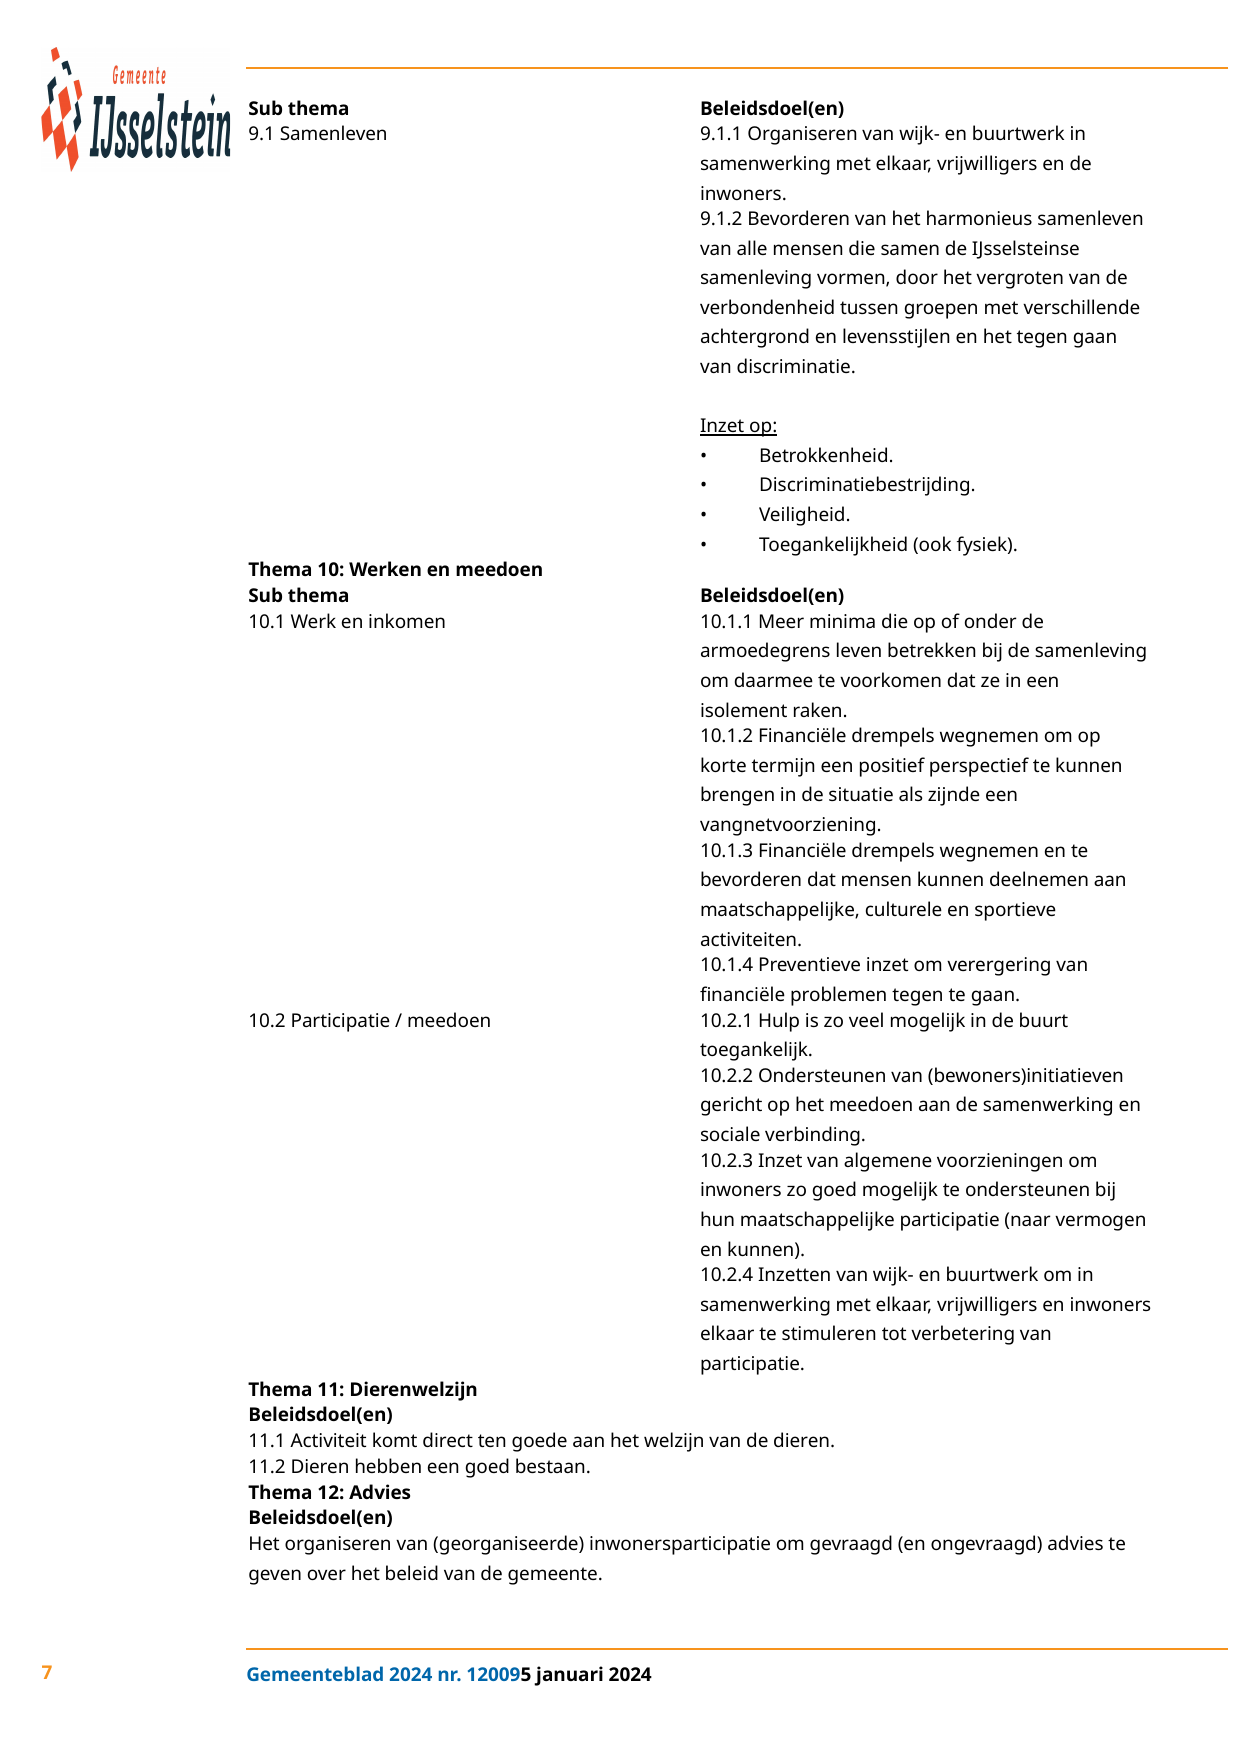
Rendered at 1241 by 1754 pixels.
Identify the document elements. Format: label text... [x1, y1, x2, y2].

table_cell Sub thema [248, 95, 700, 121]
table_cell Sub thema [248, 582, 700, 608]
picture [41, 47, 231, 172]
table_cell 10.1.4 Preventieve inzet om verergering van financiële problemen tegen te gaan. [700, 951, 1152, 1007]
table_cell Thema 11: Dierenwelzijn [248, 1376, 1152, 1402]
table_cell [248, 951, 700, 1007]
table_cell 10.1.3 Financiële drempels wegnemen en te bevorderen dat mensen kunnen deelnemen aan maatschappelijke, culturele en sportieve activiteiten. [700, 837, 1152, 951]
table_cell Beleidsdoel(en) [700, 582, 1152, 608]
table_cell [248, 1062, 700, 1147]
table_cell Beleidsdoel(en) [248, 1402, 1152, 1427]
table_cell 10.1 Werk en inkomen [248, 608, 700, 722]
table_cell Thema 12: Advies [248, 1479, 700, 1504]
table_cell [248, 205, 700, 557]
table_cell [248, 1147, 700, 1261]
table_cell 10.2.2 Ondersteunen van (bewoners)initiatieven gericht op het meedoen aan de samenwerking en sociale verbinding. [700, 1062, 1152, 1147]
table_cell 10.2.4 Inzetten van wijk- en buurtwerk om in samenwerking met elkaar, vrijwilligers en inwoners elkaar te stimuleren tot verbetering van participatie. [700, 1261, 1152, 1376]
table_cell Beleidsdoel(en) [700, 95, 1152, 121]
table_cell 10.1.1 Meer minima die op of onder de armoedegrens leven betrekken bij de samenleving om daarmee te voorkomen dat ze in een isolement raken. [700, 608, 1152, 722]
table_cell 9.1 Samenleven [248, 121, 700, 205]
table_cell [248, 723, 700, 837]
table_cell 11.1 Activiteit komt direct ten goede aan het welzijn van de dieren. [248, 1428, 1152, 1453]
table_cell 10.2 Participatie / meedoen [248, 1007, 700, 1062]
table_cell [248, 837, 700, 951]
table_cell 10.2.1 Hulp is zo veel mogelijk in de buurt toegankelijk. [700, 1007, 1152, 1062]
table_cell 9.1.2 Bevorderen van het harmonieus samenleven van alle mensen die samen de IJsselsteinse samenleving vormen, door het vergroten van de verbondenheid tussen groepen met verschillende achtergrond en levensstijlen en het tegen gaan van discriminatie. Inzet op: Betrokkenheid. Discriminatiebestrijding. Veiligheid. Toegankelijkheid (ook fysiek). [700, 205, 1152, 557]
table_cell 10.1.2 Financiële drempels wegnemen om op korte termijn een positief perspectief te kunnen brengen in de situatie als zijnde een vangnetvoorziening. [700, 723, 1152, 837]
table_cell Thema 10: Werken en meedoen [248, 557, 1152, 582]
table_cell Beleidsdoel(en) [248, 1505, 1152, 1530]
table_cell Het organiseren van (georganiseerde) inwonersparticipatie om gevraagd (en ongevraagd) advies te geven over het beleid van de gemeente. [248, 1530, 1152, 1586]
table_cell [700, 1479, 1152, 1504]
table_cell 10.2.3 Inzet van algemene voorzieningen om inwoners zo goed mogelijk te ondersteunen bij hun maatschappelijke participatie (naar vermogen en kunnen). [700, 1147, 1152, 1261]
table_cell 11.2 Dieren hebben een goed bestaan. [248, 1453, 1152, 1479]
table_cell 9.1.1 Organiseren van wijk- en buurtwerk in samenwerking met elkaar, vrijwilligers en de inwoners. [700, 121, 1152, 205]
table_cell [248, 1261, 700, 1376]
